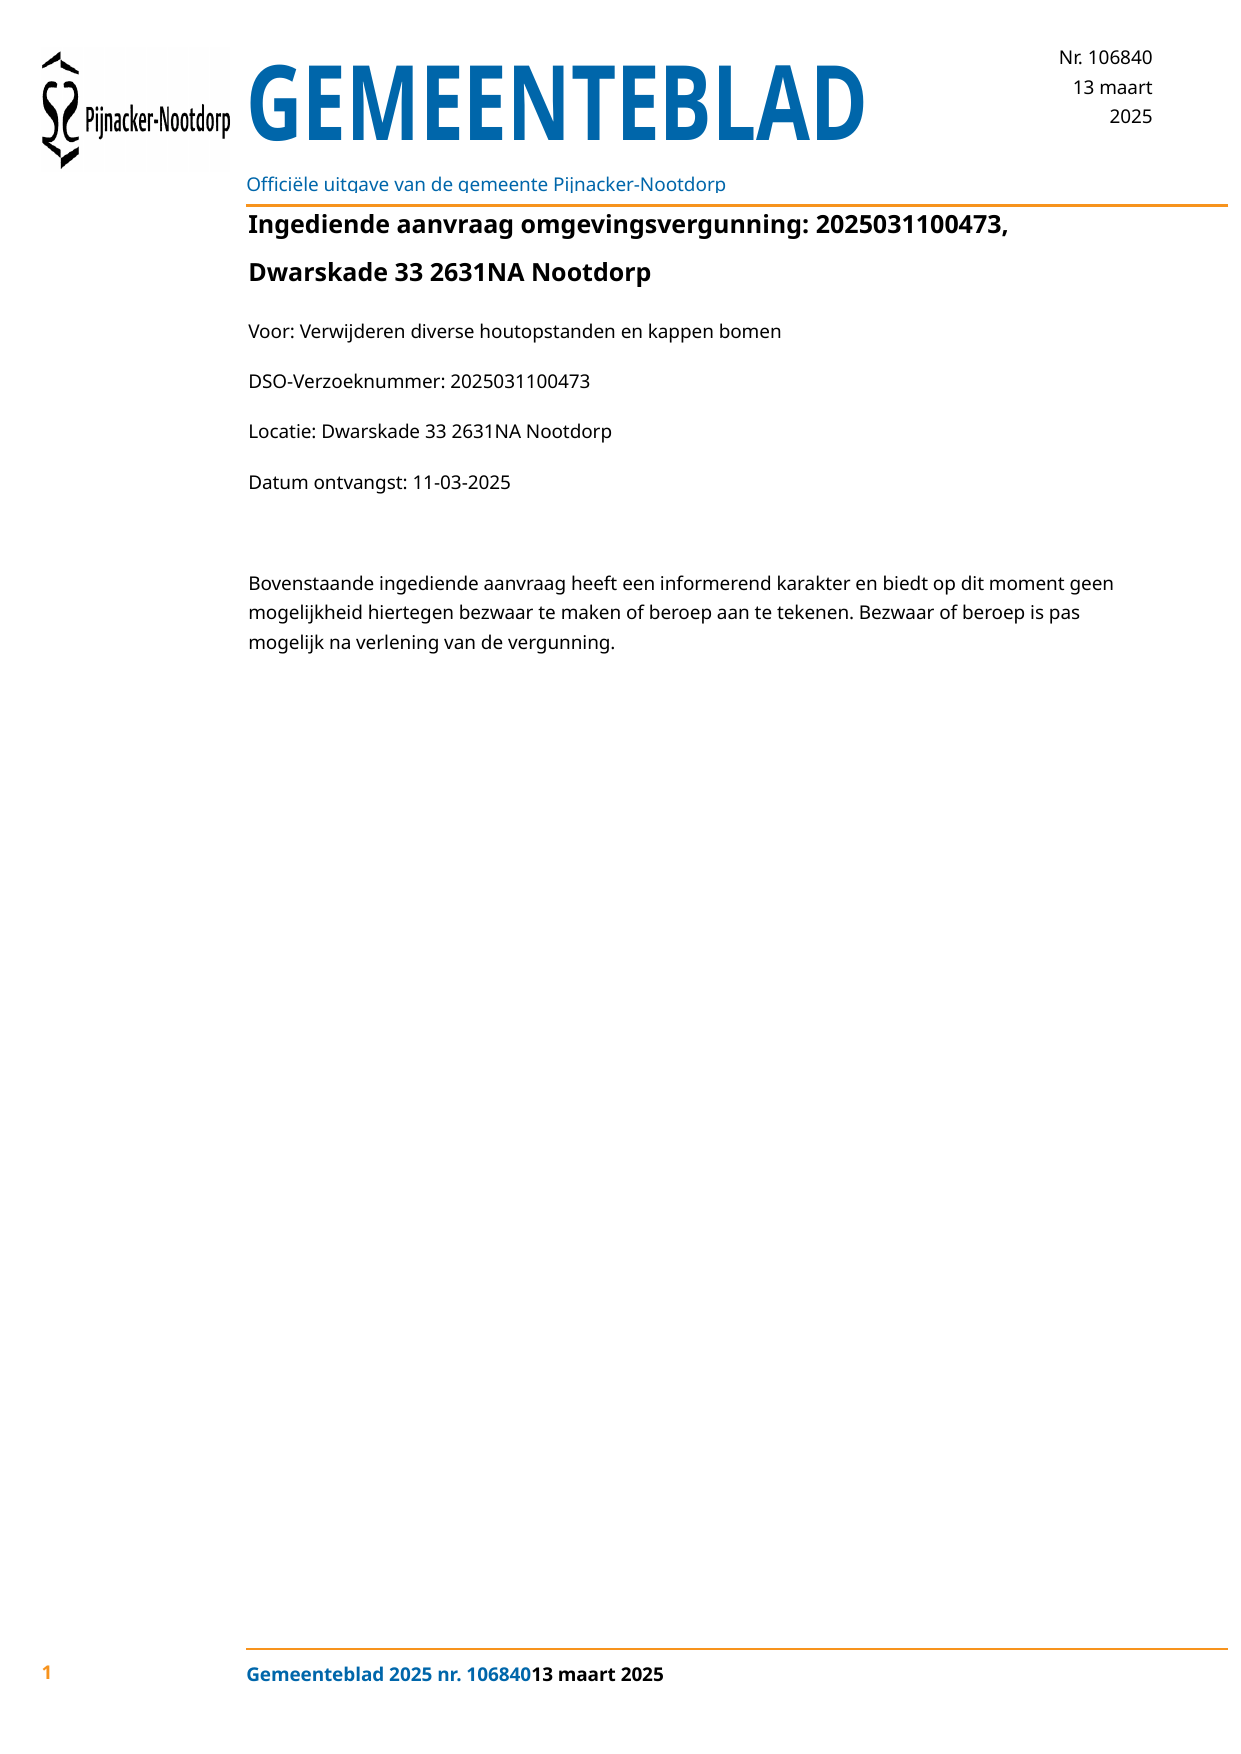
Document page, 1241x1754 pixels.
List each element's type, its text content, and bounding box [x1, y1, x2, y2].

text Voor: Verwijderen diverse houtopstanden en kappen bomen [248, 318, 1152, 344]
text Bovenstaande ingediende aanvraag heeft een informerend karakter en biedt op dit moment geen mogelijkheid hiertegen bezwaar te maken of beroep aan te tekenen. Bezwaar of beroep is pas mogelijk na verlening van de vergunning. [248, 570, 1152, 655]
text Locatie: Dwarskade 33 2631NA Nootdorp [248, 419, 1152, 444]
text DSO-Verzoeknummer: 2025031100473 [248, 368, 1152, 394]
picture [41, 47, 231, 172]
text Ingediende aanvraag omgevingsvergunning: 2025031100473, Dwarskade 33 2631NA Nootdorp [248, 207, 1152, 288]
text Datum ontvangst: 11-03-2025 [248, 469, 1152, 495]
